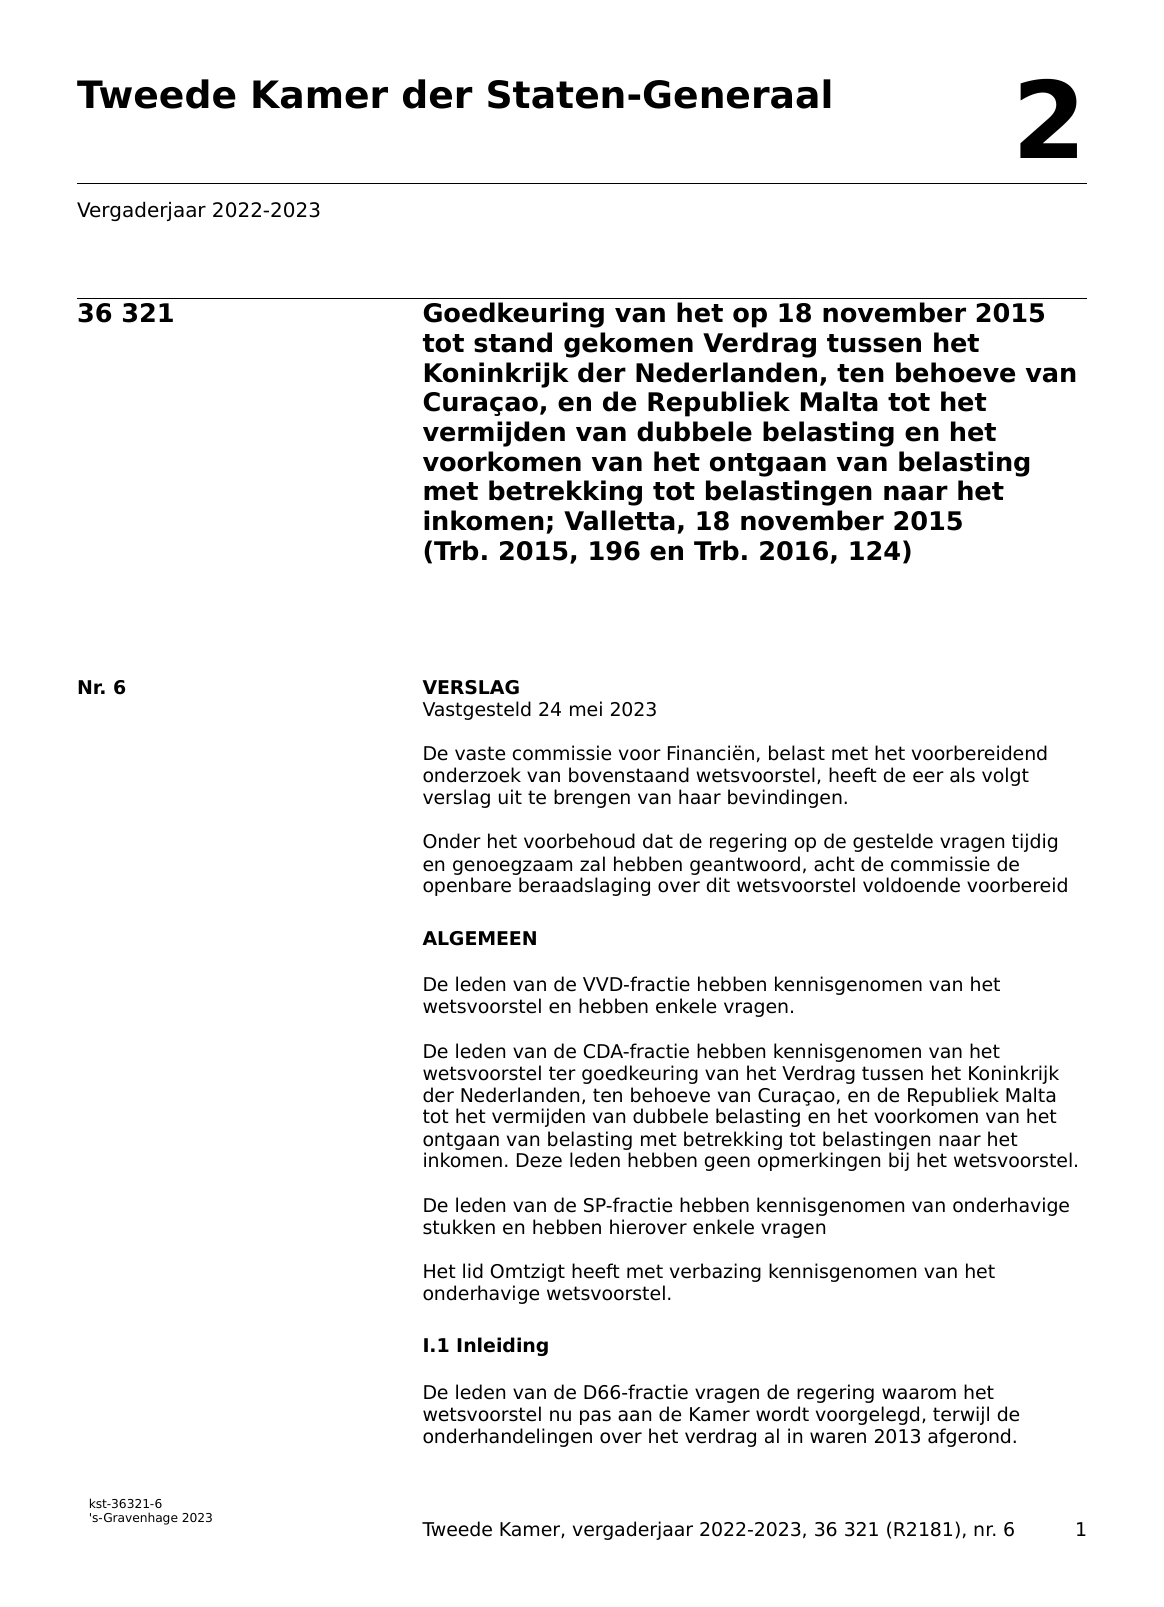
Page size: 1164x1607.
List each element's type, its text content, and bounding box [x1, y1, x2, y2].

text De leden van de VVD-fractie hebben kennisgenomen van het wetsvoorstel en hebben enkele vragen. [422, 974, 1087, 1018]
table_header 2 [886, 59, 1087, 183]
text De leden van de D66-fractie vragen de regering waarom het wetsvoorstel nu pas aan de Kamer wordt voorgelegd, terwijl de onderhandelingen over het verdrag al in waren 2013 afgerond. [422, 1382, 1087, 1448]
subtitle 36 321 Goedkeuring van het op 18 november 2015 tot stand gekomen Verdrag tussen het Koninkrijk der Nederlanden, ten behoeve van Curaçao, en de Republiek Malta tot het vermijden van dubbele belasting en het voorkomen van het ontgaan van belasting met betrekking tot belastingen naar het inkomen; Valletta, 18 november 2015 (Trb. 2015, 196 en Trb. 2016, 124) [77, 299, 1087, 566]
text De leden van de CDA-fractie hebben kennisgenomen van het wetsvoorstel ter goedkeuring van het Verdrag tussen het Koninkrijk der Nederlanden, ten behoeve van Curaçao, en de Republiek Malta tot het vermijden van dubbele belasting en het voorkomen van het ontgaan van belasting met betrekking tot belastingen naar het inkomen. Deze leden hebben geen opmerkingen bij het wetsvoorstel. [422, 1041, 1087, 1172]
table_header Tweede Kamer der Staten-Generaal [77, 59, 886, 183]
text Onder het voorbehoud dat de regering op de gestelde vragen tijdig en genoegzaam zal hebben geantwoord, acht de commissie de openbare beraadslaging over dit wetsvoorstel voldoende voorbereid [422, 831, 1087, 897]
text De leden van de SP-fractie hebben kennisgenomen van onderhavige stukken en hebben hierover enkele vragen [422, 1194, 1087, 1238]
text De vaste commissie voor Financiën, belast met het voorbereidend onderzoek van bovenstaand wetsvoorstel, heeft de eer als volgt verslag uit te brengen van haar bevindingen. [422, 743, 1087, 809]
text Het lid Omtzigt heeft met verbazing kennisgenomen van het onderhavige wetsvoorstel. [422, 1261, 1087, 1305]
text kst-36321-6 [88, 1497, 323, 1511]
subtitle Nr. 6 VERSLAG [77, 677, 1087, 699]
text Vastgesteld 24 mei 2023 [422, 699, 1087, 721]
subtitle ALGEMEEN [422, 927, 1087, 949]
subtitle I.1 Inleiding [422, 1335, 1087, 1357]
text 's-Gravenhage 2023 [88, 1511, 323, 1525]
table_cell Vergaderjaar 2022-2023 [77, 184, 1087, 298]
